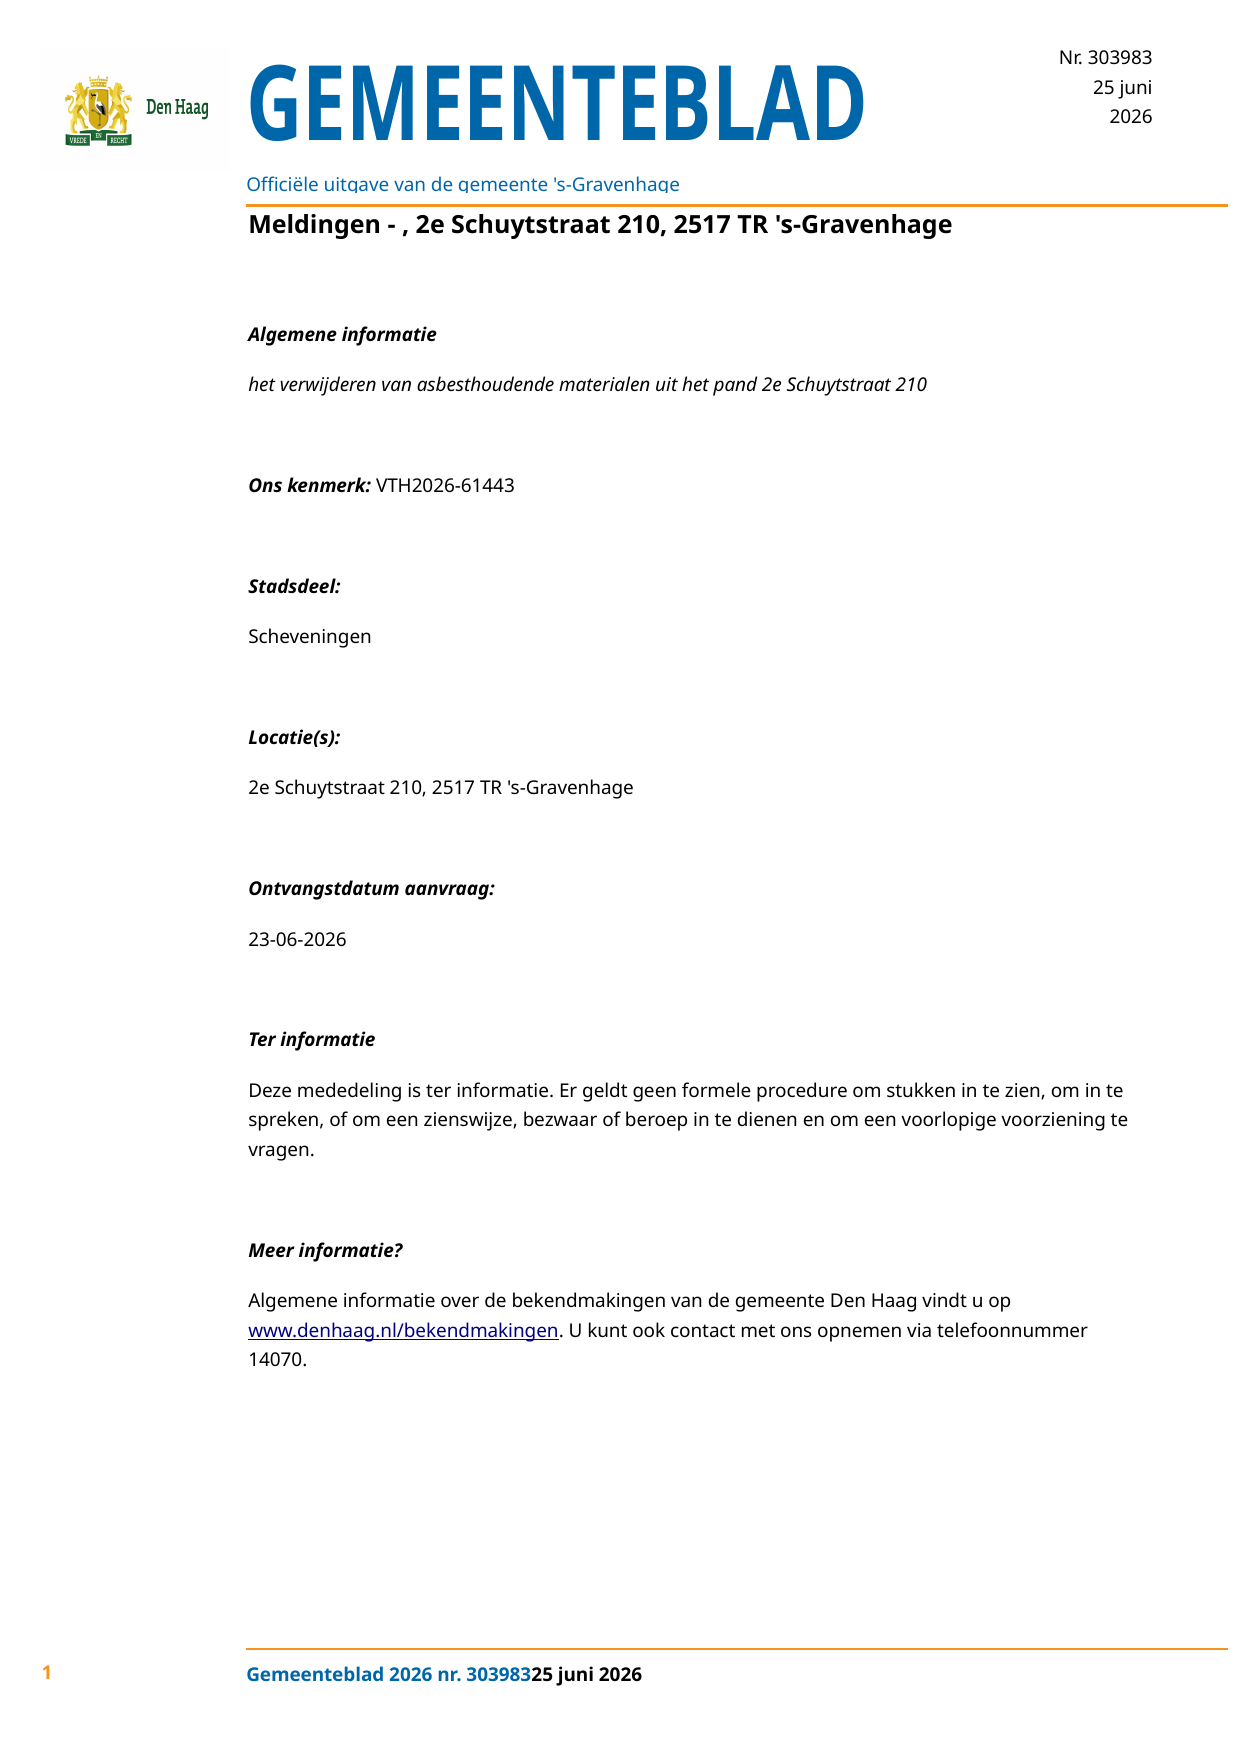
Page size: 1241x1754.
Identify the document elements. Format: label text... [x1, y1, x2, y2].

text Stadsdeel: [248, 573, 1152, 598]
text Ter informatie [248, 1027, 1152, 1052]
text Locatie(s): [248, 724, 1152, 750]
text Meldingen - , 2e Schuytstraat 210, 2517 TR 's-Gravenhage [248, 207, 1152, 241]
text Algemene informatie over de bekendmakingen van de gemeente Den Haag vindt u op www.denhaag.nl/bekendmakingen. U kunt ook contact met ons opnemen via telefoonnummer 14070. [248, 1287, 1152, 1372]
text Ons kenmerk: VTH2026-61443 [248, 472, 1152, 498]
text 23-06-2026 [248, 926, 1152, 951]
text Meer informatie? [248, 1237, 1152, 1263]
text Deze mededeling is ter informatie. Er geldt geen formele procedure om stukken in te zien, om in te spreken, of om een zienswijze, bezwaar of beroep in te dienen en om een voorlopige voorziening te vragen. [248, 1077, 1152, 1162]
text 2e Schuytstraat 210, 2517 TR 's-Gravenhage [248, 774, 1152, 800]
text Algemene informatie [248, 321, 1152, 346]
picture [41, 47, 231, 172]
text Ontvangstdatum aanvraag: [248, 875, 1152, 901]
text het verwijderen van asbesthoudende materialen uit het pand 2e Schuytstraat 210 [248, 371, 1152, 397]
text Scheveningen [248, 623, 1152, 649]
